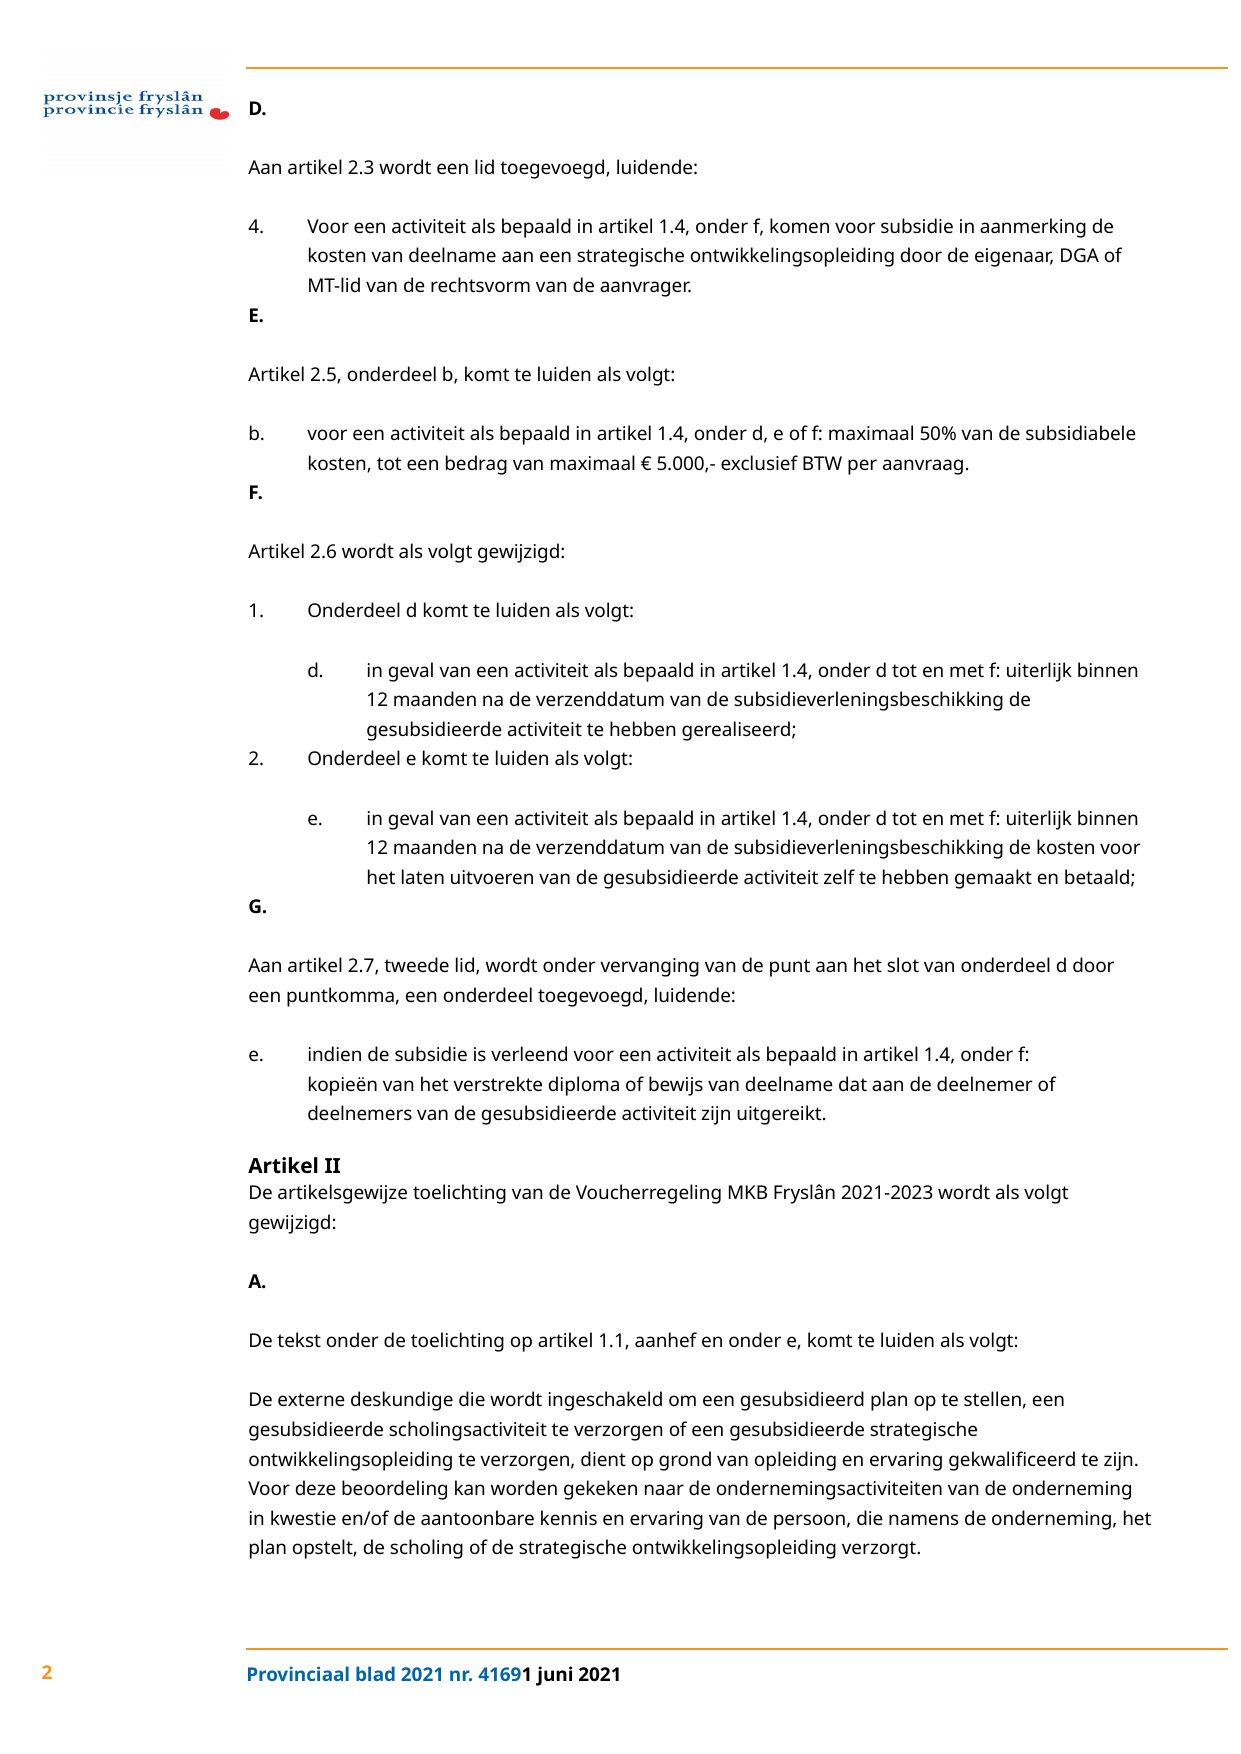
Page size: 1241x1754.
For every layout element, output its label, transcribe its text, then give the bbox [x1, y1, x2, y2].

text De tekst onder de toelichting op artikel 1.1, aanhef en onder e, komt te luiden als volgt: [248, 1327, 1152, 1353]
text D. [248, 95, 1152, 121]
picture [41, 47, 231, 172]
text F. [248, 479, 1152, 505]
list voor een activiteit als bepaald in artikel 1.4, onder d, e of f: maximaal 50% van de subsidiabele kosten, tot een bedrag van maximaal € 5.000,- exclusief BTW per aanvraag. [248, 420, 1152, 476]
text Aan artikel 2.3 wordt een lid toegevoegd, luidende: [248, 154, 1152, 180]
text Artikel II [248, 1151, 1152, 1179]
list Onderdeel e komt te luiden als volgt: [248, 746, 1152, 771]
list Voor een activiteit als bepaald in artikel 1.4, onder f, komen voor subsidie in aanmerking de kosten van deelname aan een strategische ontwikkelingsopleiding door de eigenaar, DGA of MT-lid van de rechtsvorm van de aanvrager. [248, 213, 1152, 298]
list kopieën van het verstrekte diploma of bewijs van deelname dat aan de deelnemer of deelnemers van de gesubsidieerde activiteit zijn uitgereikt. [248, 1071, 1152, 1126]
list in geval van een activiteit als bepaald in artikel 1.4, onder d tot en met f: uiterlijk binnen 12 maanden na de verzenddatum van de subsidieverleningsbeschikking de kosten voor het laten uitvoeren van de gesubsidieerde activiteit zelf te hebben gemaakt en betaald; [307, 805, 1152, 890]
text De artikelsgewijze toelichting van de Voucherregeling MKB Fryslân 2021-2023 wordt als volgt gewijzigd: [248, 1179, 1152, 1235]
list in geval van een activiteit als bepaald in artikel 1.4, onder d tot en met f: uiterlijk binnen 12 maanden na de verzenddatum van de subsidieverleningsbeschikking de gesubsidieerde activiteit te hebben gerealiseerd; [307, 657, 1152, 742]
text Artikel 2.5, onderdeel b, komt te luiden als volgt: [248, 361, 1152, 387]
text A. [248, 1268, 1152, 1294]
text Aan artikel 2.7, tweede lid, wordt onder vervanging van de punt aan het slot van onderdeel d door een puntkomma, een onderdeel toegevoegd, luidende: [248, 953, 1152, 1008]
text E. [248, 302, 1152, 328]
text Artikel 2.6 wordt als volgt gewijzigd: [248, 538, 1152, 564]
text De externe deskundige die wordt ingeschakeld om een gesubsidieerd plan op te stellen, een gesubsidieerde scholingsactiviteit te verzorgen of een gesubsidieerde strategische ontwikkelingsopleiding te verzorgen, dient op grond van opleiding en ervaring gekwalificeerd te zijn. Voor deze beoordeling kan worden gekeken naar de ondernemingsactiviteiten van de onderneming in kwestie en/of de aantoonbare kennis en ervaring van de persoon, die namens de onderneming, het plan opstelt, de scholing of de strategische ontwikkelingsopleiding verzorgt. [248, 1387, 1152, 1560]
text G. [248, 893, 1152, 919]
list Onderdeel d komt te luiden als volgt: [248, 598, 1152, 623]
list indien de subsidie is verleend voor een activiteit als bepaald in artikel 1.4, onder f: [248, 1041, 1152, 1067]
